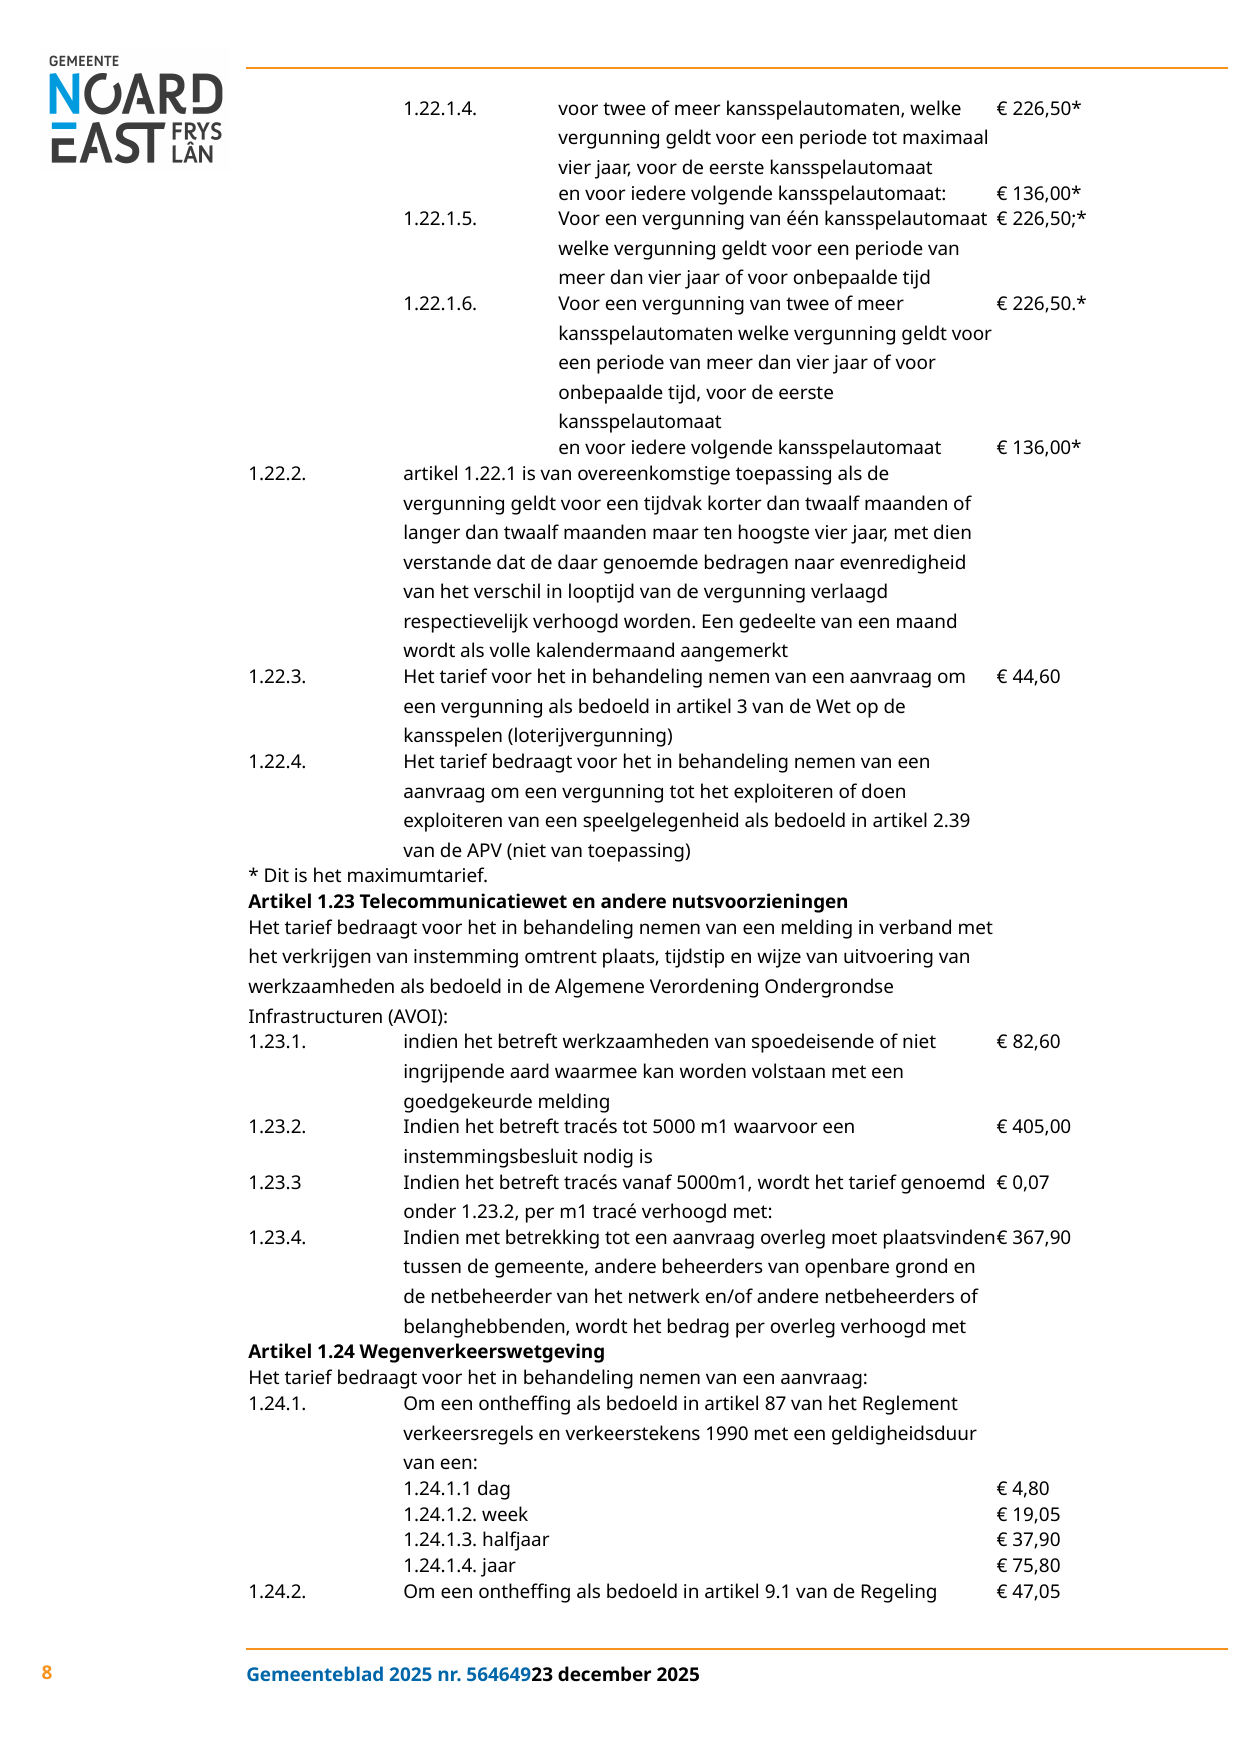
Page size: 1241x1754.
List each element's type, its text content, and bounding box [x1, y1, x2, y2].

table_cell [403, 180, 558, 205]
table_cell Om een ontheffing als bedoeld in artikel 87 van het Reglement verkeersregels en verkeerstekens 1990 met een geldigheidsduur van een: [403, 1390, 996, 1475]
table_cell € 226,50* [996, 95, 1152, 180]
table_cell [248, 180, 403, 205]
table_cell € 367,90 [996, 1224, 1152, 1339]
table_cell 1.22.1.6. [403, 290, 558, 434]
table_cell Voor een vergunning van twee of meer kansspelautomaten welke vergunning geldt voor een periode van meer dan vier jaar of voor onbepaalde tijd, voor de eerste kansspelautomaat [558, 290, 996, 434]
table_cell Het tarief bedraagt voor het in behandeling nemen van een aanvraag: [248, 1364, 996, 1390]
table_cell € 226,50;* [996, 205, 1152, 290]
table_cell [248, 1501, 403, 1526]
table_cell * Dit is het maximumtarief. [248, 863, 1152, 888]
table_cell € 0,07 [996, 1169, 1152, 1224]
table_cell € 19,05 [996, 1501, 1152, 1526]
table_cell [996, 748, 1152, 863]
table_cell € 226,50.* [996, 290, 1152, 434]
table_cell artikel 1.22.1 is van overeenkomstige toepassing als de vergunning geldt voor een tijdvak korter dan twaalf maanden of langer dan twaalf maanden maar ten hoogste vier jaar, met dien verstande dat de daar genoemde bedragen naar evenredigheid van het verschil in looptijd van de vergunning verlaagd respectievelijk verhoogd worden. Een gedeelte van een maand wordt als volle kalendermaand aangemerkt [403, 460, 996, 663]
table_cell Om een ontheffing als bedoeld in artikel 9.1 van de Regeling [403, 1578, 996, 1604]
table_cell [996, 914, 1152, 1029]
table_cell [248, 95, 403, 180]
table_cell Het tarief voor het in behandeling nemen van een aanvraag om een vergunning als bedoeld in artikel 3 van de Wet op de kansspelen (loterijvergunning) [403, 663, 996, 748]
table_cell 1.24.1.4. jaar [403, 1552, 996, 1578]
table_cell [248, 1475, 403, 1501]
table_cell en voor iedere volgende kansspelautomaat [558, 434, 996, 460]
table_cell indien het betreft werkzaamheden van spoedeisende of niet ingrijpende aard waarmee kan worden volstaan met een goedgekeurde melding [403, 1029, 996, 1113]
table_cell 1.23.1. [248, 1029, 403, 1113]
table_cell € 405,00 [996, 1114, 1152, 1169]
table_cell voor twee of meer kansspelautomaten, welke vergunning geldt voor een periode tot maximaal vier jaar, voor de eerste kansspelautomaat [558, 95, 996, 180]
table_cell 1.24.1.2. week [403, 1501, 996, 1526]
table_cell [996, 1390, 1152, 1475]
table_cell 1.22.1.5. [403, 205, 558, 290]
table_cell Indien met betrekking tot een aanvraag overleg moet plaatsvinden tussen de gemeente, andere beheerders van openbare grond en de netbeheerder van het netwerk en/of andere netbeheerders of belanghebbenden, wordt het bedrag per overleg verhoogd met [403, 1224, 996, 1339]
table_cell [996, 1364, 1152, 1390]
table_cell [248, 1552, 403, 1578]
table_cell Het tarief bedraagt voor het in behandeling nemen van een aanvraag om een vergunning tot het exploiteren of doen exploiteren van een speelgelegenheid als bedoeld in artikel 2.39 van de APV (niet van toepassing) [403, 748, 996, 863]
table_cell 1.24.1.3. halfjaar [403, 1526, 996, 1552]
table_cell 1.24.1.1 dag [403, 1475, 996, 1501]
table_cell 1.24.2. [248, 1578, 403, 1604]
table_cell Indien het betreft tracés tot 5000 m1 waarvoor een instemmingsbesluit nodig is [403, 1114, 996, 1169]
table_cell Artikel 1.23 Telecommunicatiewet en andere nutsvoorzieningen [248, 889, 996, 914]
table_cell Artikel 1.24 Wegenverkeerswetgeving [248, 1339, 996, 1364]
picture [41, 47, 231, 172]
table_cell [996, 460, 1152, 663]
table_cell [248, 434, 403, 460]
table_cell 1.22.2. [248, 460, 403, 663]
table_cell Indien het betreft tracés vanaf 5000m1, wordt het tarief genoemd onder 1.23.2, per m1 tracé verhoogd met: [403, 1169, 996, 1224]
table_cell € 37,90 [996, 1526, 1152, 1552]
table_cell [248, 1526, 403, 1552]
table_cell [403, 434, 558, 460]
table_cell 1.22.1.4. [403, 95, 558, 180]
table_cell € 4,80 [996, 1475, 1152, 1501]
table_cell en voor iedere volgende kansspelautomaat: [558, 180, 996, 205]
table_cell € 82,60 [996, 1029, 1152, 1113]
table_cell € 44,60 [996, 663, 1152, 748]
table_cell € 47,05 [996, 1578, 1152, 1604]
table_cell 1.23.4. [248, 1224, 403, 1339]
table_cell [996, 1339, 1152, 1364]
table_cell Voor een vergunning van één kansspelautomaat welke vergunning geldt voor een periode van meer dan vier jaar of voor onbepaalde tijd [558, 205, 996, 290]
table_cell € 136,00* [996, 434, 1152, 460]
table_cell [248, 205, 403, 290]
table_cell 1.23.3 [248, 1169, 403, 1224]
table_cell € 75,80 [996, 1552, 1152, 1578]
table_cell 1.24.1. [248, 1390, 403, 1475]
table_cell 1.23.2. [248, 1114, 403, 1169]
table_cell 1.22.4. [248, 748, 403, 863]
table_cell Het tarief bedraagt voor het in behandeling nemen van een melding in verband met het verkrijgen van instemming omtrent plaats, tijdstip en wijze van uitvoering van werkzaamheden als bedoeld in de Algemene Verordening Ondergrondse Infrastructuren (AVOI): [248, 914, 996, 1029]
table_cell € 136,00* [996, 180, 1152, 205]
table_cell [996, 889, 1152, 914]
table_cell 1.22.3. [248, 663, 403, 748]
table_cell [248, 290, 403, 434]
